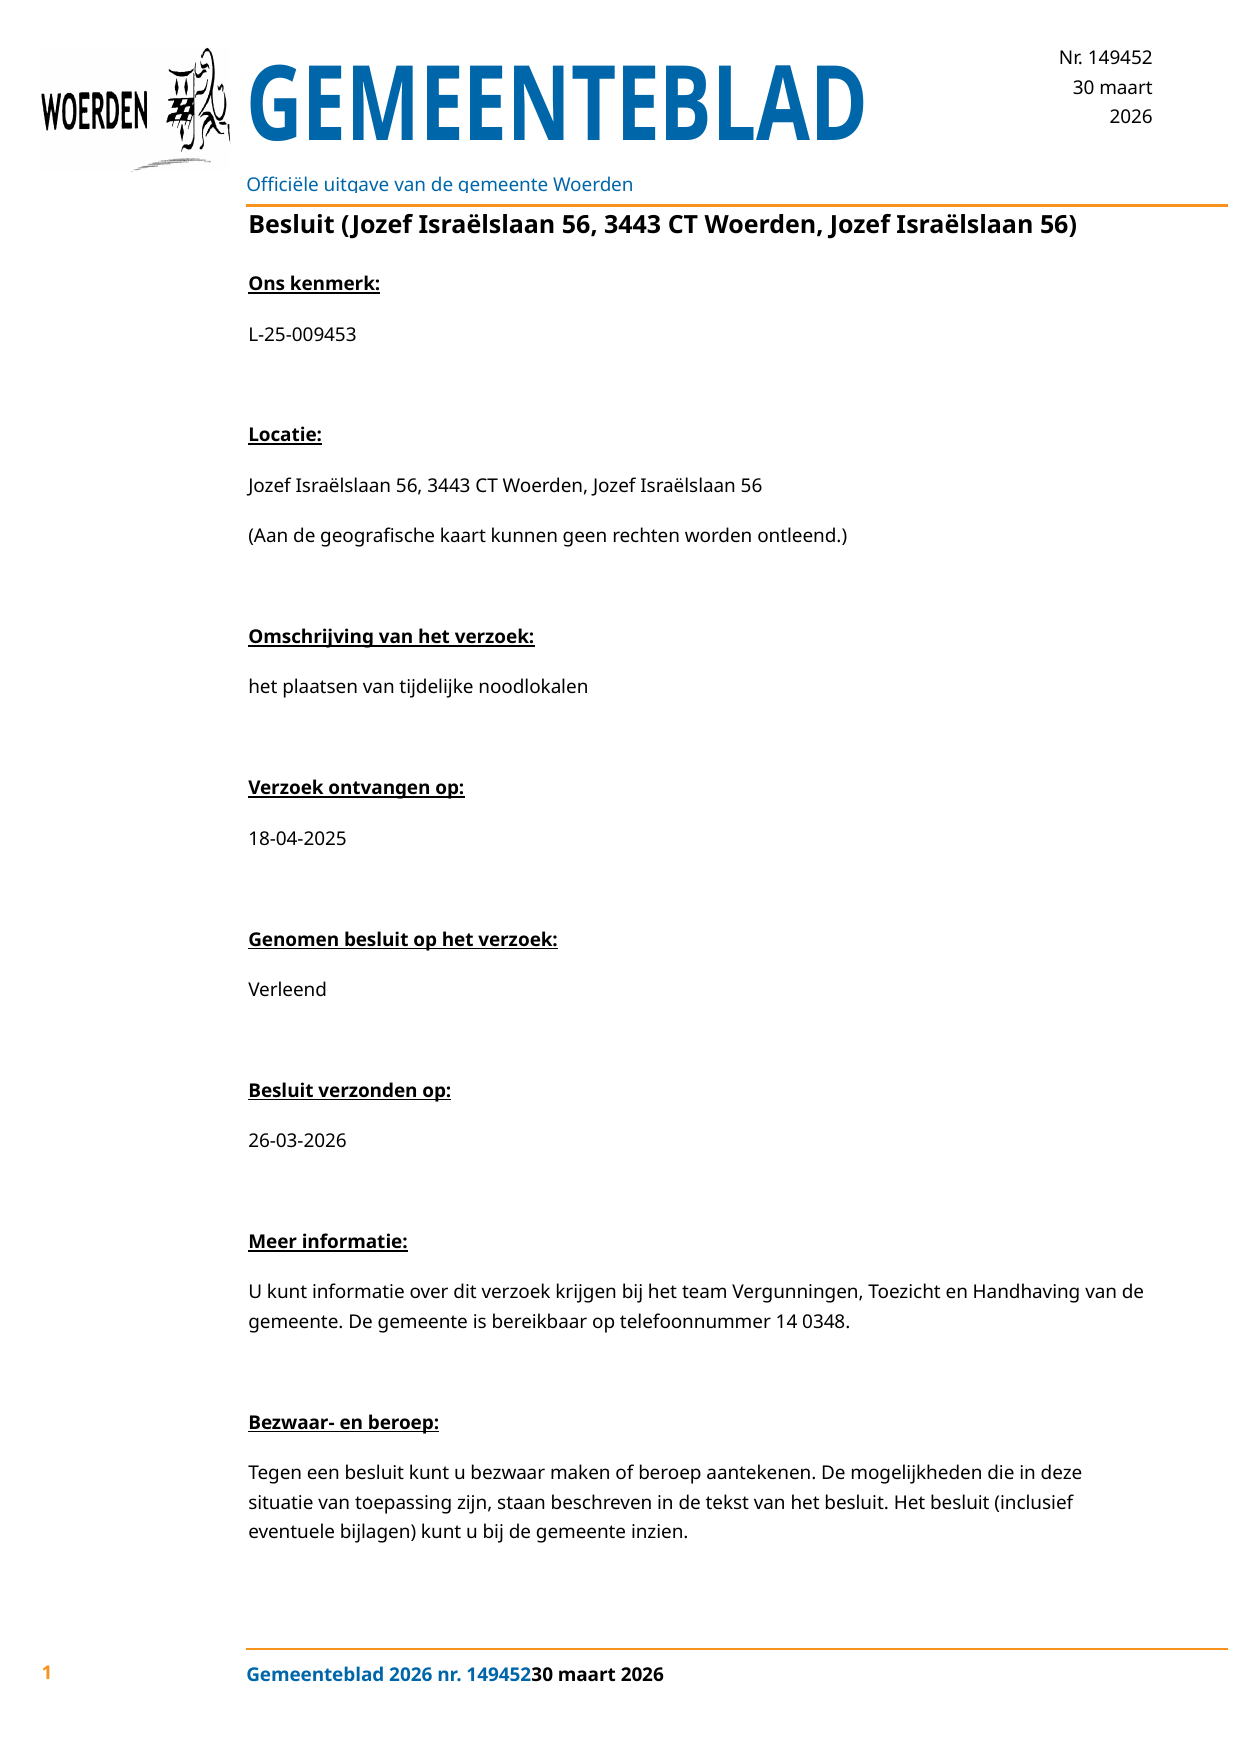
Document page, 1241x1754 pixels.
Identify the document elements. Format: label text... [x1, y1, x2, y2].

text Besluit (Jozef Israëlslaan 56, 3443 CT Woerden, Jozef Israëlslaan 56) [248, 207, 1152, 241]
text Omschrijving van het verzoek: [248, 623, 1152, 649]
text L-25-009453 [248, 321, 1152, 346]
text het plaatsen van tijdelijke noodlokalen [248, 674, 1152, 699]
text 26-03-2026 [248, 1127, 1152, 1153]
text Tegen een besluit kunt u bezwaar maken of beroep aantekenen. De mogelijkheden die in deze situatie van toepassing zijn, staan beschreven in de tekst van het besluit. Het besluit (inclusief eventuele bijlagen) kunt u bij de gemeente inzien. [248, 1459, 1152, 1544]
text Locatie: [248, 422, 1152, 447]
text Bezwaar- en beroep: [248, 1409, 1152, 1435]
picture [41, 47, 231, 172]
text Verzoek ontvangen op: [248, 774, 1152, 800]
text Genomen besluit op het verzoek: [248, 926, 1152, 951]
text Verleend [248, 976, 1152, 1002]
text U kunt informatie over dit verzoek krijgen bij het team Vergunningen, Toezicht en Handhaving van de gemeente. De gemeente is bereikbaar op telefoonnummer 14 0348. [248, 1279, 1152, 1334]
text Meer informatie: [248, 1228, 1152, 1254]
text 18-04-2025 [248, 825, 1152, 851]
text Jozef Israëlslaan 56, 3443 CT Woerden, Jozef Israëlslaan 56 [248, 472, 1152, 498]
text (Aan de geografische kaart kunnen geen rechten worden ontleend.) [248, 522, 1152, 548]
text Ons kenmerk: [248, 270, 1152, 296]
text Besluit verzonden op: [248, 1077, 1152, 1103]
